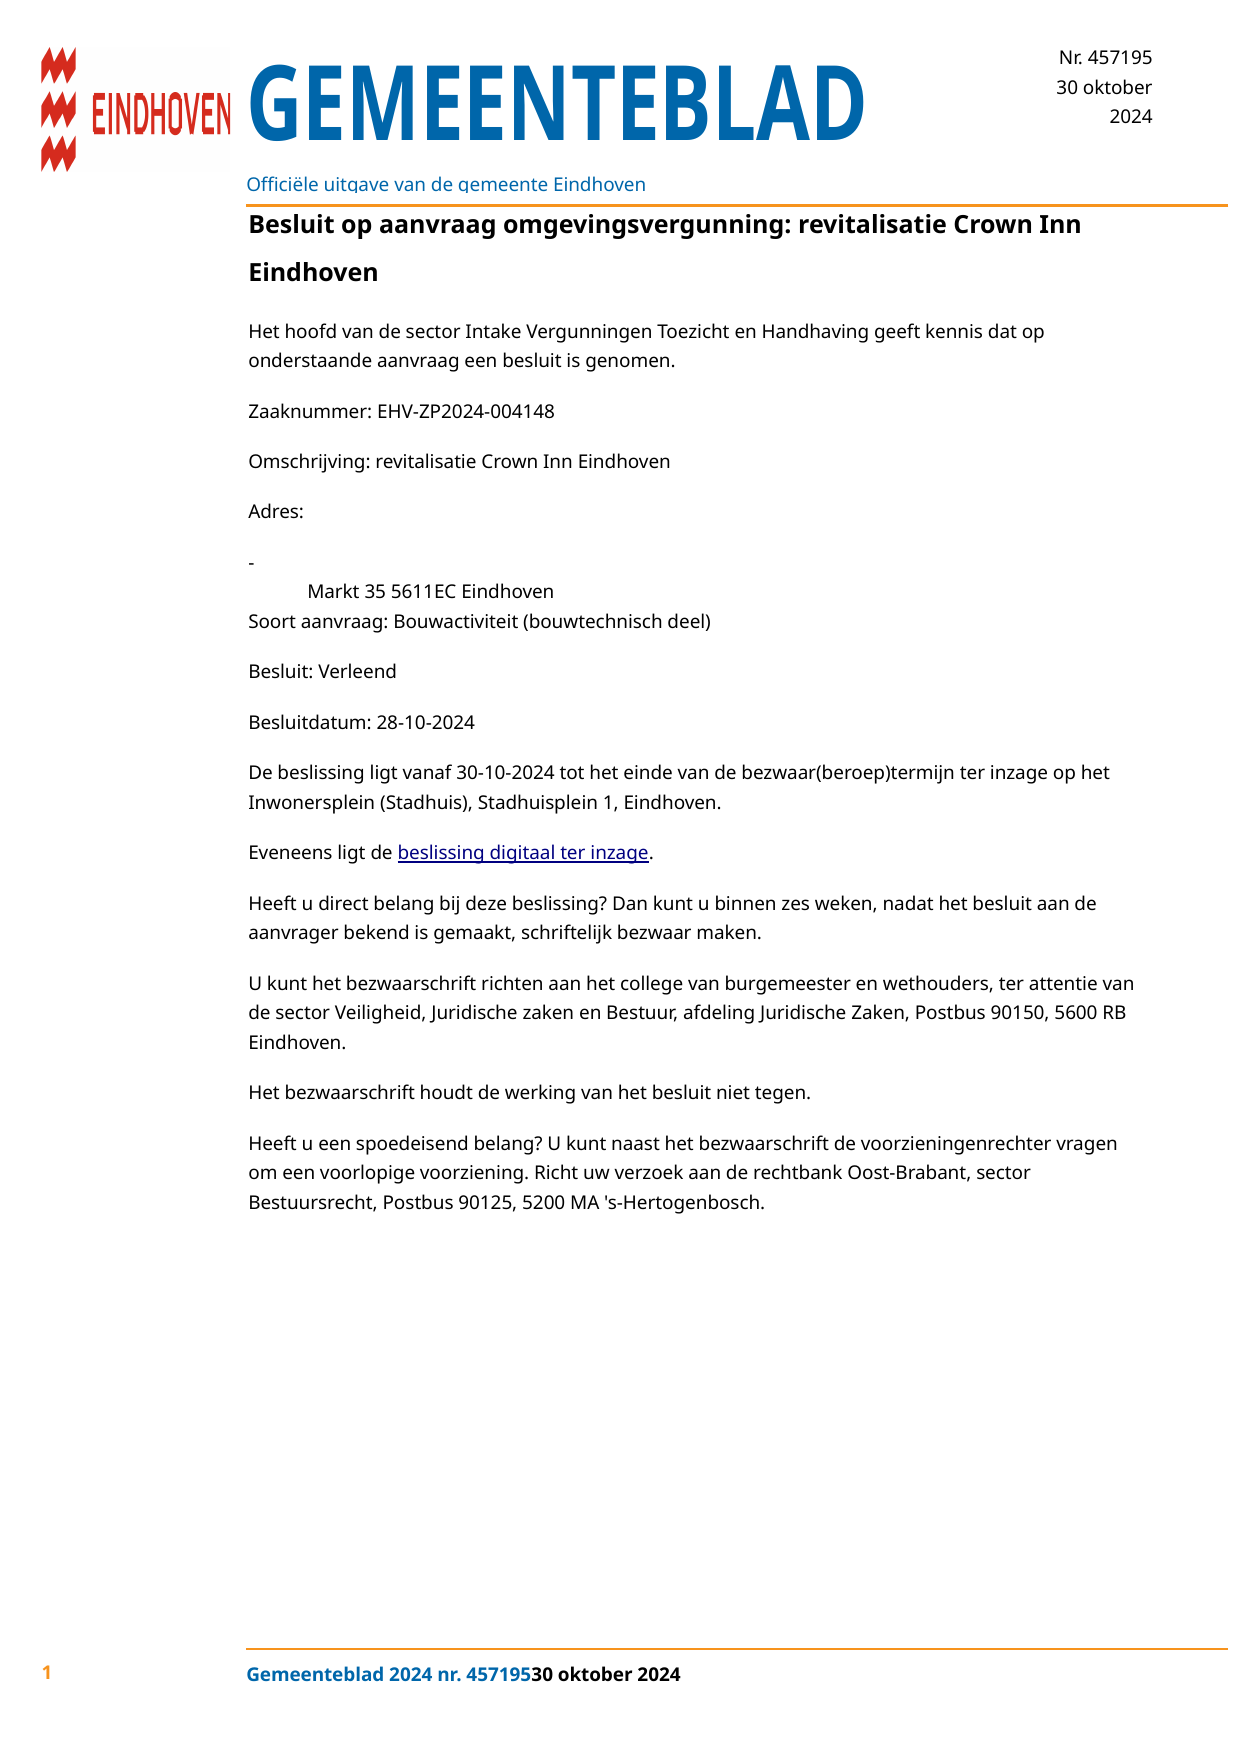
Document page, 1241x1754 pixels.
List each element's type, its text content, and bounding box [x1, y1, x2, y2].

text Besluit op aanvraag omgevingsvergunning: revitalisatie Crown Inn Eindhoven [248, 207, 1152, 288]
text Besluit: Verleend [248, 659, 1152, 684]
text Adres: [248, 499, 1152, 524]
text Besluitdatum: 28-10-2024 [248, 709, 1152, 735]
text Omschrijving: revitalisatie Crown Inn Eindhoven [248, 448, 1152, 474]
text Heeft u een spoedeisend belang? U kunt naast het bezwaarschrift de voorzieningenrechter vragen om een voorlopige voorziening. Richt uw verzoek aan de rechtbank Oost-Brabant, sector Bestuursrecht, Postbus 90125, 5200 MA 's-Hertogenbosch. [248, 1130, 1152, 1215]
text Het hoofd van de sector Intake Vergunningen Toezicht en Handhaving geeft kennis dat op onderstaande aanvraag een besluit is genomen. [248, 318, 1152, 373]
text Het bezwaarschrift houdt de werking van het besluit niet tegen. [248, 1079, 1152, 1105]
list Markt 35 5611EC Eindhoven [248, 579, 1152, 604]
picture [41, 47, 231, 172]
text U kunt het bezwaarschrift richten aan het college van burgemeester en wethouders, ter attentie van de sector Veiligheid, Juridische zaken en Bestuur, afdeling Juridische Zaken, Postbus 90150, 5600 RB Eindhoven. [248, 970, 1152, 1055]
text Soort aanvraag: Bouwactiviteit (bouwtechnisch deel) [248, 608, 1152, 634]
text Zaaknummer: EHV-ZP2024-004148 [248, 398, 1152, 424]
text De beslissing ligt vanaf 30-10-2024 tot het einde van de bezwaar(beroep)termijn ter inzage op het Inwonersplein (Stadhuis), Stadhuisplein 1, Eindhoven. [248, 759, 1152, 815]
text Heeft u direct belang bij deze beslissing? Dan kunt u binnen zes weken, nadat het besluit aan de aanvrager bekend is gemaakt, schriftelijk bezwaar maken. [248, 890, 1152, 945]
text Eveneens ligt de beslissing digitaal ter inzage. [248, 839, 1152, 865]
